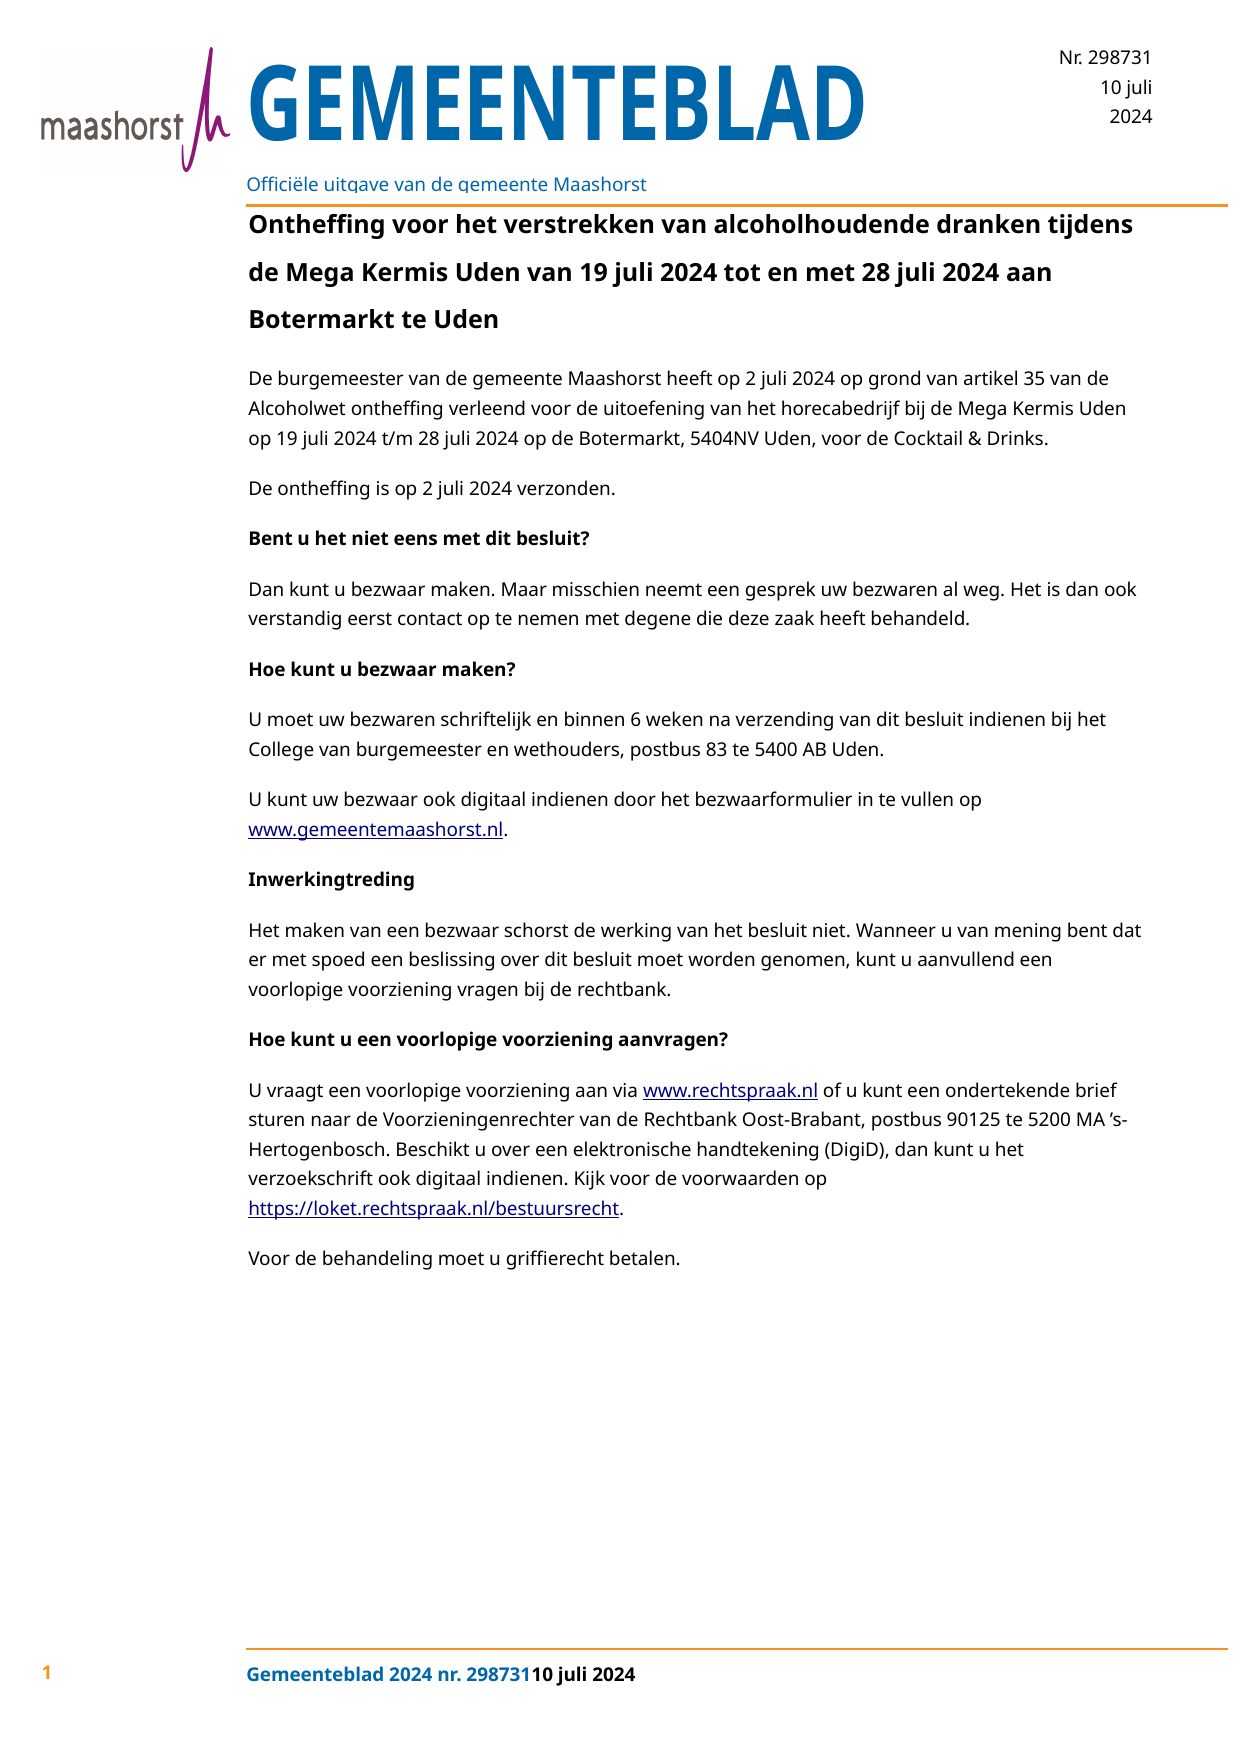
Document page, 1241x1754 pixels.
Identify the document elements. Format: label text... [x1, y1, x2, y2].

text De ontheffing is op 2 juli 2024 verzonden. [248, 475, 1152, 501]
text Dan kunt u bezwaar maken. Maar misschien neemt een gesprek uw bezwaren al weg. Het is dan ook verstandig eerst contact op te nemen met degene die deze zaak heeft behandeld. [248, 576, 1152, 631]
text Ontheffing voor het verstrekken van alcoholhoudende dranken tijdens de Mega Kermis Uden van 19 juli 2024 tot en met 28 juli 2024 aan Botermarkt te Uden [248, 207, 1152, 336]
text U kunt uw bezwaar ook digitaal indienen door het bezwaarformulier in te vullen op www.gemeentemaashorst.nl. [248, 786, 1152, 842]
picture [41, 47, 231, 172]
text U moet uw bezwaren schriftelijk en binnen 6 weken na verzending van dit besluit indienen bij het College van burgemeester en wethouders, postbus 83 te 5400 AB Uden. [248, 706, 1152, 762]
text De burgemeester van de gemeente Maashorst heeft op 2 juli 2024 op grond van artikel 35 van de Alcoholwet ontheffing verleend voor de uitoefening van het horecabedrijf bij de Mega Kermis Uden op 19 juli 2024 t/m 28 juli 2024 op de Botermarkt, 5404NV Uden, voor de Cocktail & Drinks. [248, 366, 1152, 450]
text Inwerkingtreding [248, 866, 1152, 892]
text Hoe kunt u bezwaar maken? [248, 656, 1152, 682]
text Voor de behandeling moet u griffierecht betalen. [248, 1246, 1152, 1271]
text Bent u het niet eens met dit besluit? [248, 526, 1152, 551]
text Hoe kunt u een voorlopige voorziening aanvragen? [248, 1026, 1152, 1052]
text U vraagt een voorlopige voorziening aan via www.rechtspraak.nl of u kunt een ondertekende brief sturen naar de Voorzieningenrechter van de Rechtbank Oost-Brabant, postbus 90125 te 5200 MA ’s-Hertogenbosch. Beschikt u over een elektronische handtekening (DigiD), dan kunt u het verzoekschrift ook digitaal indienen. Kijk voor de voorwaarden op https://loket.rechtspraak.nl/bestuursrecht. [248, 1077, 1152, 1221]
text Het maken van een bezwaar schorst de werking van het besluit niet. Wanneer u van mening bent dat er met spoed een beslissing over dit besluit moet worden genomen, kunt u aanvullend een voorlopige voorziening vragen bij de rechtbank. [248, 917, 1152, 1002]
